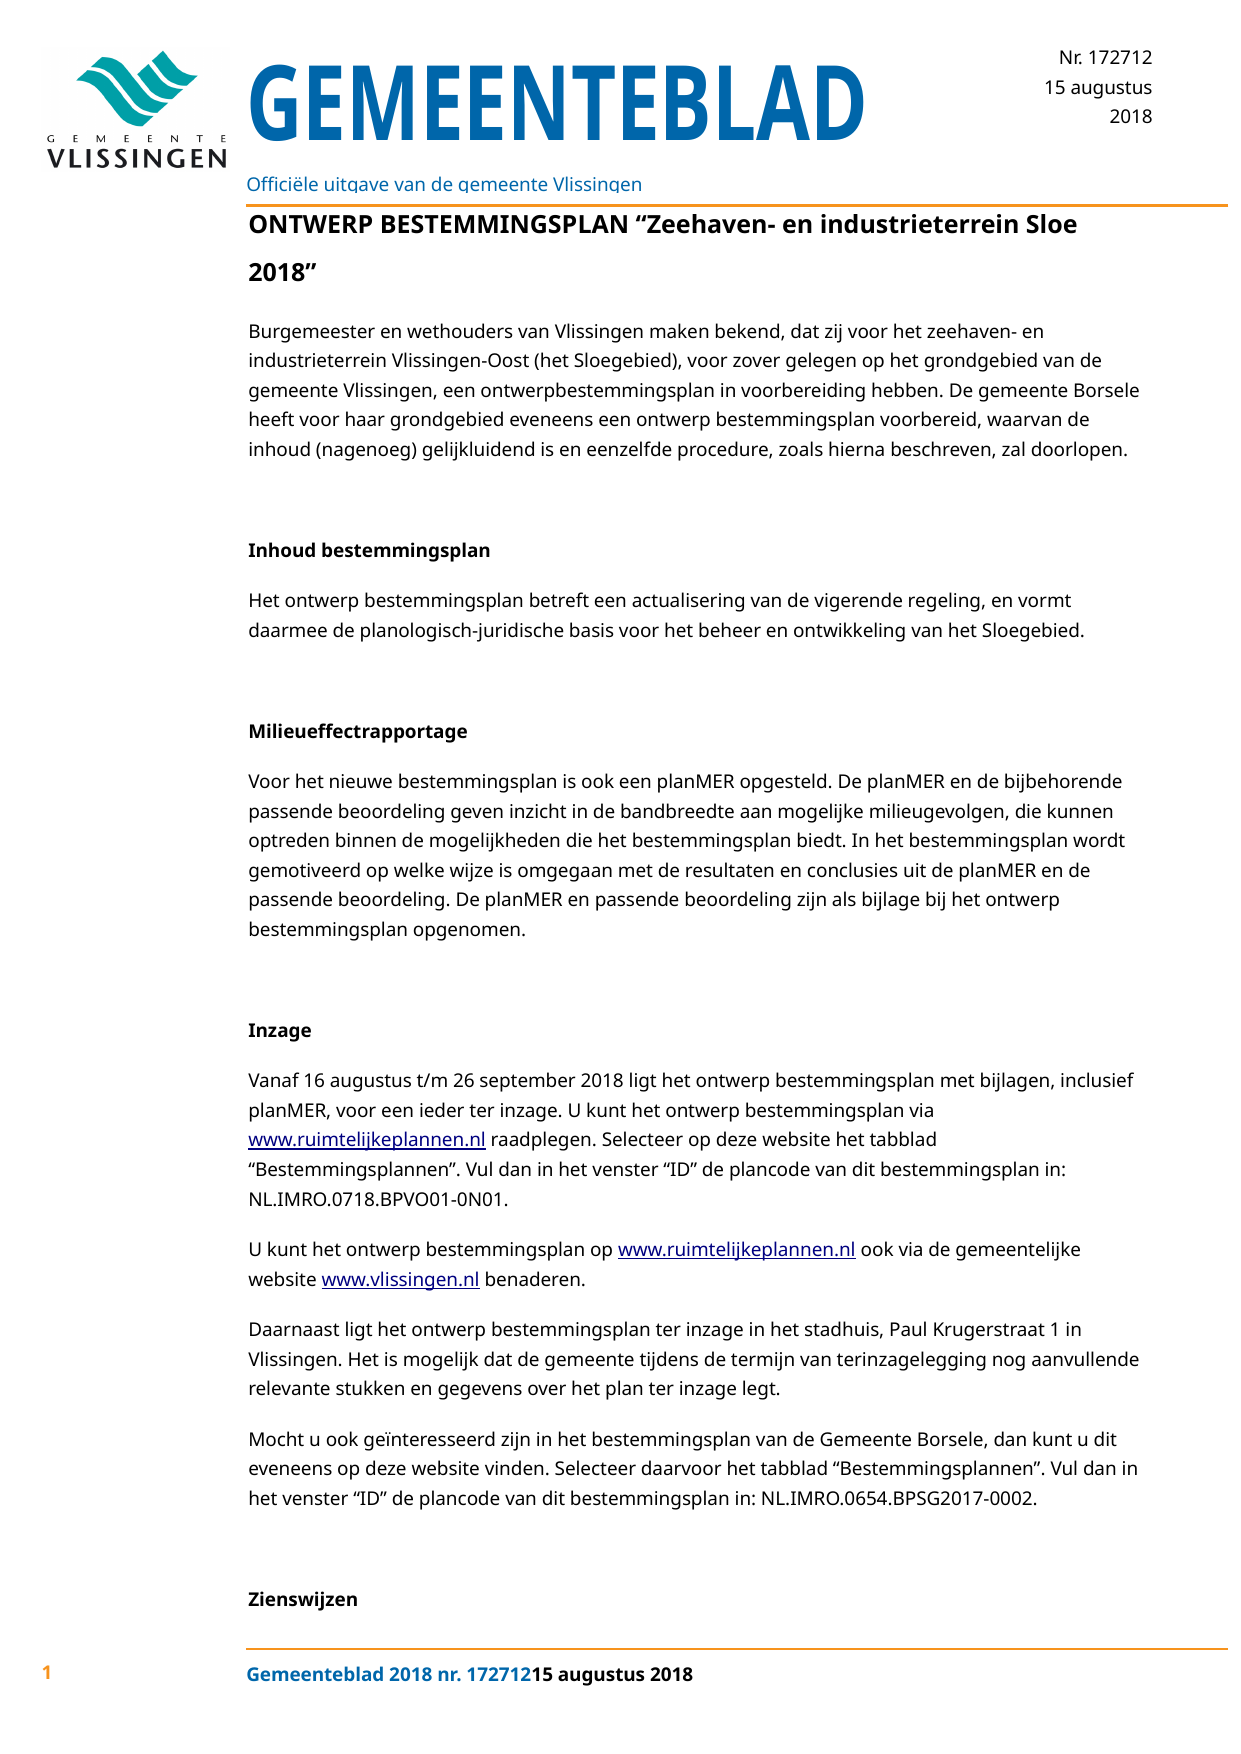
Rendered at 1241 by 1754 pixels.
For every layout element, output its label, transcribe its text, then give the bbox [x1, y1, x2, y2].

text Milieueffectrapportage [248, 718, 1152, 744]
text Inzage [248, 1017, 1152, 1043]
text U kunt het ontwerp bestemmingsplan op www.ruimtelijkeplannen.nl ook via de gemeentelijke website www.vlissingen.nl benaderen. [248, 1236, 1152, 1292]
text Inhoud bestemmingsplan [248, 537, 1152, 563]
text Voor het nieuwe bestemmingsplan is ook een planMER opgesteld. De planMER en de bijbehorende passende beoordeling geven inzicht in de bandbreedte aan mogelijke milieugevolgen, die kunnen optreden binnen de mogelijkheden die het bestemmingsplan biedt. In het bestemmingsplan wordt gemotiveerd op welke wijze is omgegaan met de resultaten en conclusies uit de planMER en de passende beoordeling. De planMER en passende beoordeling zijn als bijlage bij het ontwerp bestemmingsplan opgenomen. [248, 768, 1152, 942]
picture [41, 47, 231, 172]
text Daarnaast ligt het ontwerp bestemmingsplan ter inzage in het stadhuis, Paul Krugerstraat 1 in Vlissingen. Het is mogelijk dat de gemeente tijdens de termijn van terinzagelegging nog aanvullende relevante stukken en gegevens over het plan ter inzage legt. [248, 1316, 1152, 1401]
text Zienswijzen [248, 1586, 1152, 1612]
text Burgemeester en wethouders van Vlissingen maken bekend, dat zij voor het zeehaven- en industrieterrein Vlissingen-Oost (het Sloegebied), voor zover gelegen op het grondgebied van de gemeente Vlissingen, een ontwerpbestemmingsplan in voorbereiding hebben. De gemeente Borsele heeft voor haar grondgebied eveneens een ontwerp bestemmingsplan voorbereid, waarvan de inhoud (nagenoeg) gelijkluidend is en eenzelfde procedure, zoals hierna beschreven, zal doorlopen. [248, 318, 1152, 462]
text ONTWERP BESTEMMINGSPLAN “Zeehaven- en industrieterrein Sloe 2018” [248, 207, 1152, 288]
text Het ontwerp bestemmingsplan betreft een actualisering van de vigerende regeling, en vormt daarmee de planologisch-juridische basis voor het beheer en ontwikkeling van het Sloegebied. [248, 587, 1152, 643]
text Mocht u ook geïnteresseerd zijn in het bestemmingsplan van de Gemeente Borsele, dan kunt u dit eveneens op deze website vinden. Selecteer daarvoor het tabblad “Bestemmingsplannen”. Vul dan in het venster “ID” de plancode van dit bestemmingsplan in: NL.IMRO.0654.BPSG2017-0002. [248, 1426, 1152, 1511]
text Vanaf 16 augustus t/m 26 september 2018 ligt het ontwerp bestemmingsplan met bijlagen, inclusief planMER, voor een ieder ter inzage. U kunt het ontwerp bestemmingsplan via www.ruimtelijkeplannen.nl raadplegen. Selecteer op deze website het tabblad “Bestemmingsplannen”. Vul dan in het venster “ID” de plancode van dit bestemmingsplan in: NL.IMRO.0718.BPVO01-0N01. [248, 1067, 1152, 1212]
